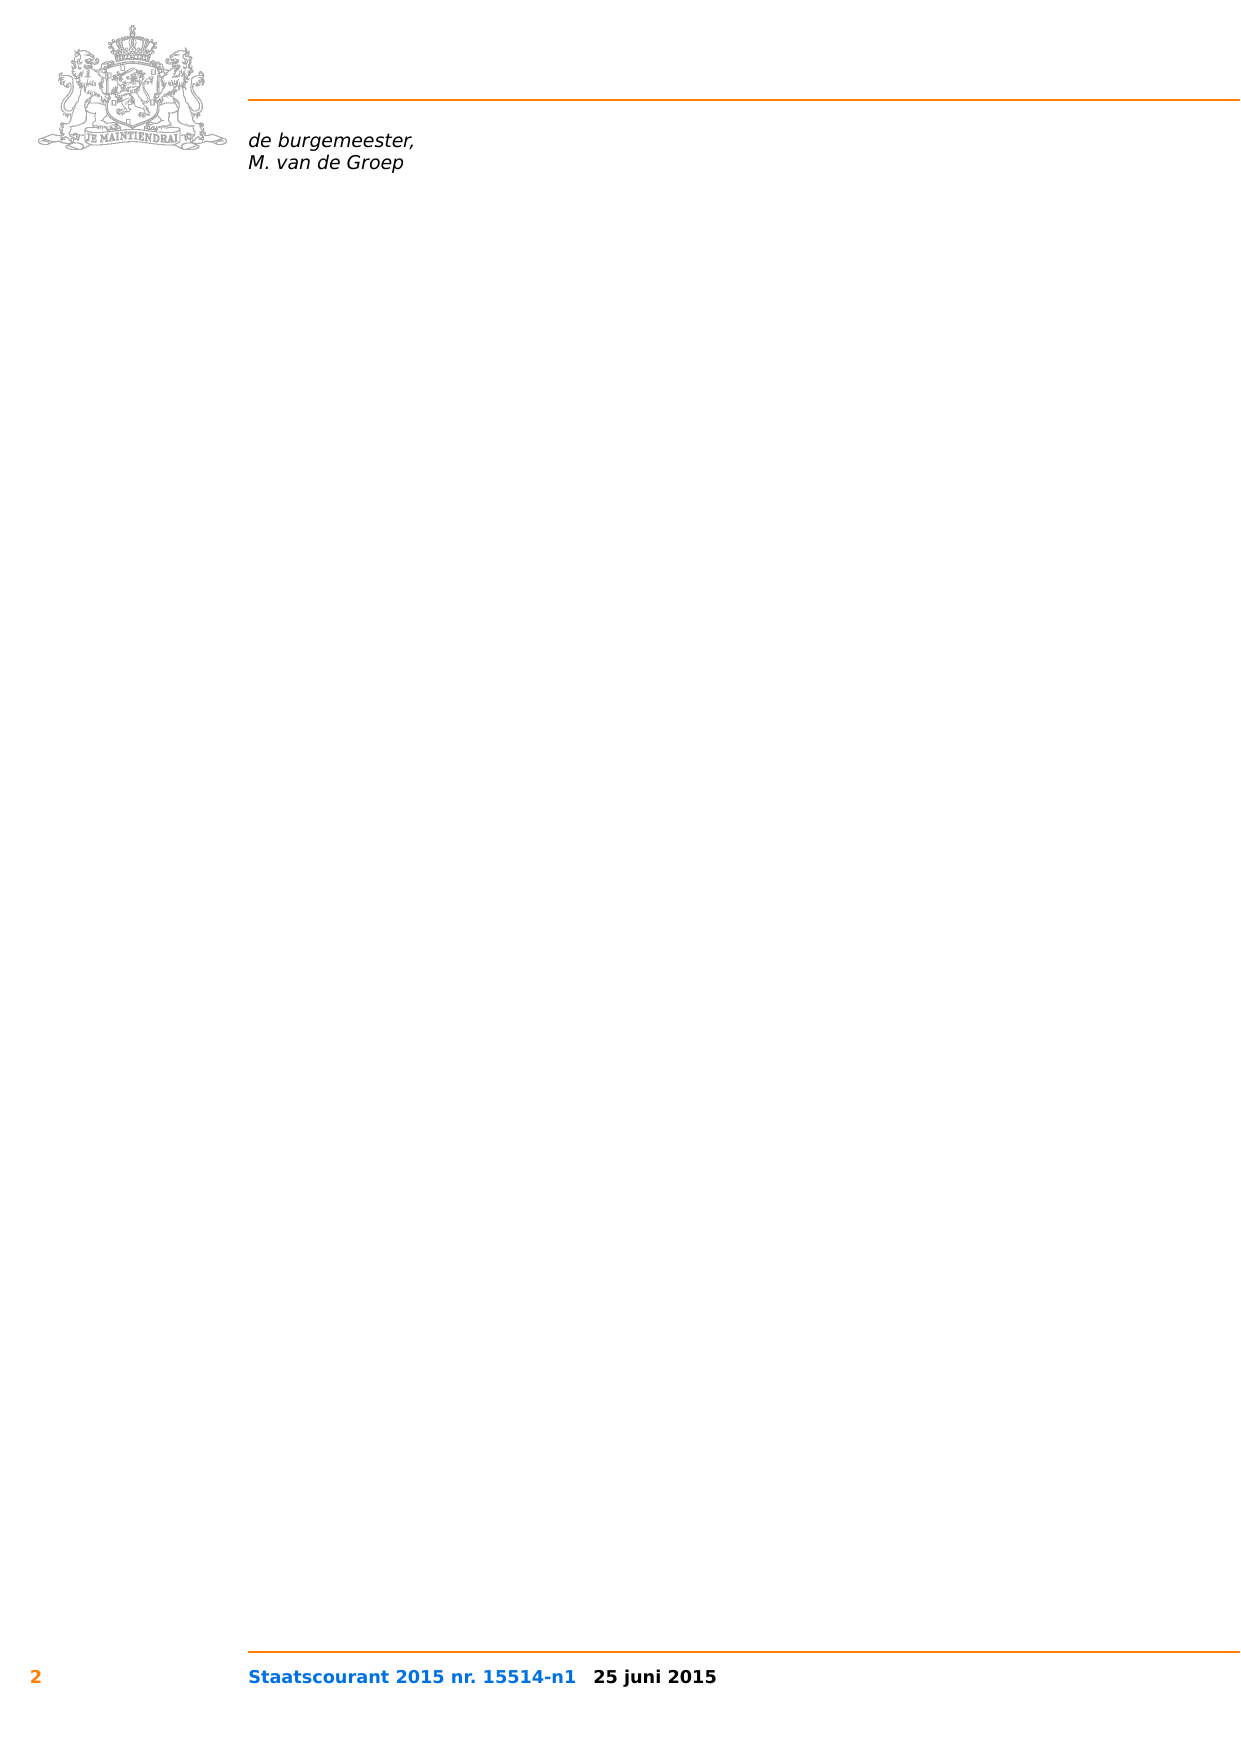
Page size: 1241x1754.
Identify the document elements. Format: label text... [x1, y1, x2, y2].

picture [38, 25, 227, 150]
text de burgemeester, M. van de Groep [248, 130, 1163, 174]
